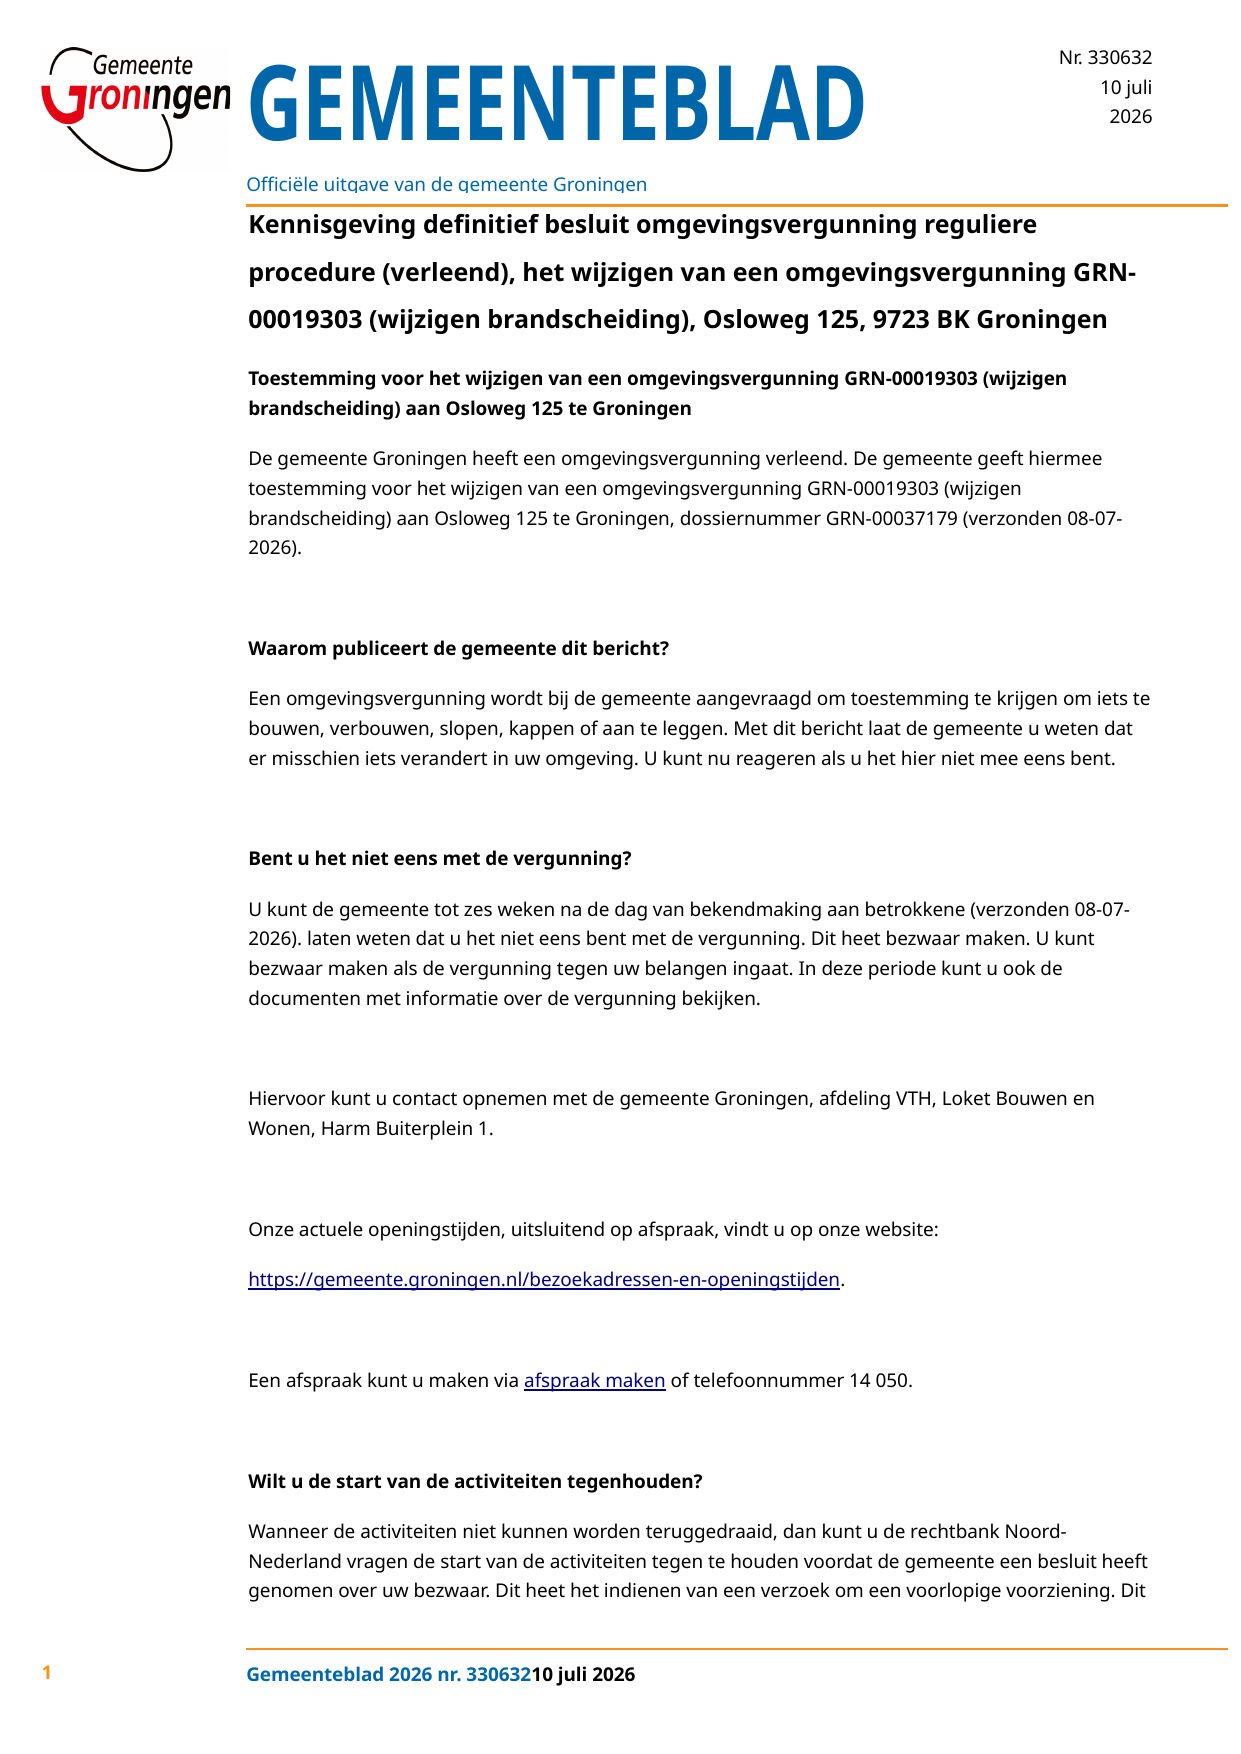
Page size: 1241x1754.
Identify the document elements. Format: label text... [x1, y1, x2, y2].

picture [41, 47, 231, 172]
text Hiervoor kunt u contact opnemen met de gemeente Groningen, afdeling VTH, Loket Bouwen en Wonen, Harm Buiterplein 1. [248, 1086, 1152, 1141]
text Een omgevingsvergunning wordt bij de gemeente aangevraagd om toestemming te krijgen om iets te bouwen, verbouwen, slopen, kappen of aan te leggen. Met dit bericht laat de gemeente u weten dat er misschien iets verandert in uw omgeving. U kunt nu reageren als u het hier niet mee eens bent. [248, 686, 1152, 770]
text U kunt de gemeente tot zes weken na de dag van bekendmaking aan betrokkene (verzonden 08-07-2026). laten weten dat u het niet eens bent met de vergunning. Dit heet bezwaar maken. U kunt bezwaar maken als de vergunning tegen uw belangen ingaat. In deze periode kunt u ook de documenten met informatie over de vergunning bekijken. [248, 896, 1152, 1010]
text De gemeente Groningen heeft een omgevingsvergunning verleend. De gemeente geeft hiermee toestemming voor het wijzigen van een omgevingsvergunning GRN-00019303 (wijzigen brandscheiding) aan Osloweg 125 te Groningen, dossiernummer GRN-00037179 (verzonden 08-07-2026). [248, 446, 1152, 560]
text Onze actuele openingstijden, uitsluitend op afspraak, vindt u op onze website: [248, 1216, 1152, 1242]
text Toestemming voor het wijzigen van een omgevingsvergunning GRN-00019303 (wijzigen brandscheiding) aan Osloweg 125 te Groningen [248, 366, 1152, 421]
text Een afspraak kunt u maken via afspraak maken of telefoonnummer 14 050. [248, 1367, 1152, 1393]
text Waarom publiceert de gemeente dit bericht? [248, 635, 1152, 661]
text https://gemeente.groningen.nl/bezoekadressen-en-openingstijden. [248, 1266, 1152, 1292]
text Bent u het niet eens met de vergunning? [248, 846, 1152, 871]
text Wanneer de activiteiten niet kunnen worden teruggedraaid, dan kunt u de rechtbank Noord-Nederland vragen de start van de activiteiten tegen te houden voordat de gemeente een besluit heeft genomen over uw bezwaar. Dit heet het indienen van een verzoek om een voorlopige voorziening. Dit [248, 1518, 1152, 1603]
text Kennisgeving definitief besluit omgevingsvergunning reguliere procedure (verleend), het wijzigen van een omgevingsvergunning GRN-00019303 (wijzigen brandscheiding), Osloweg 125, 9723 BK Groningen [248, 207, 1152, 336]
text Wilt u de start van de activiteiten tegenhouden? [248, 1468, 1152, 1494]
